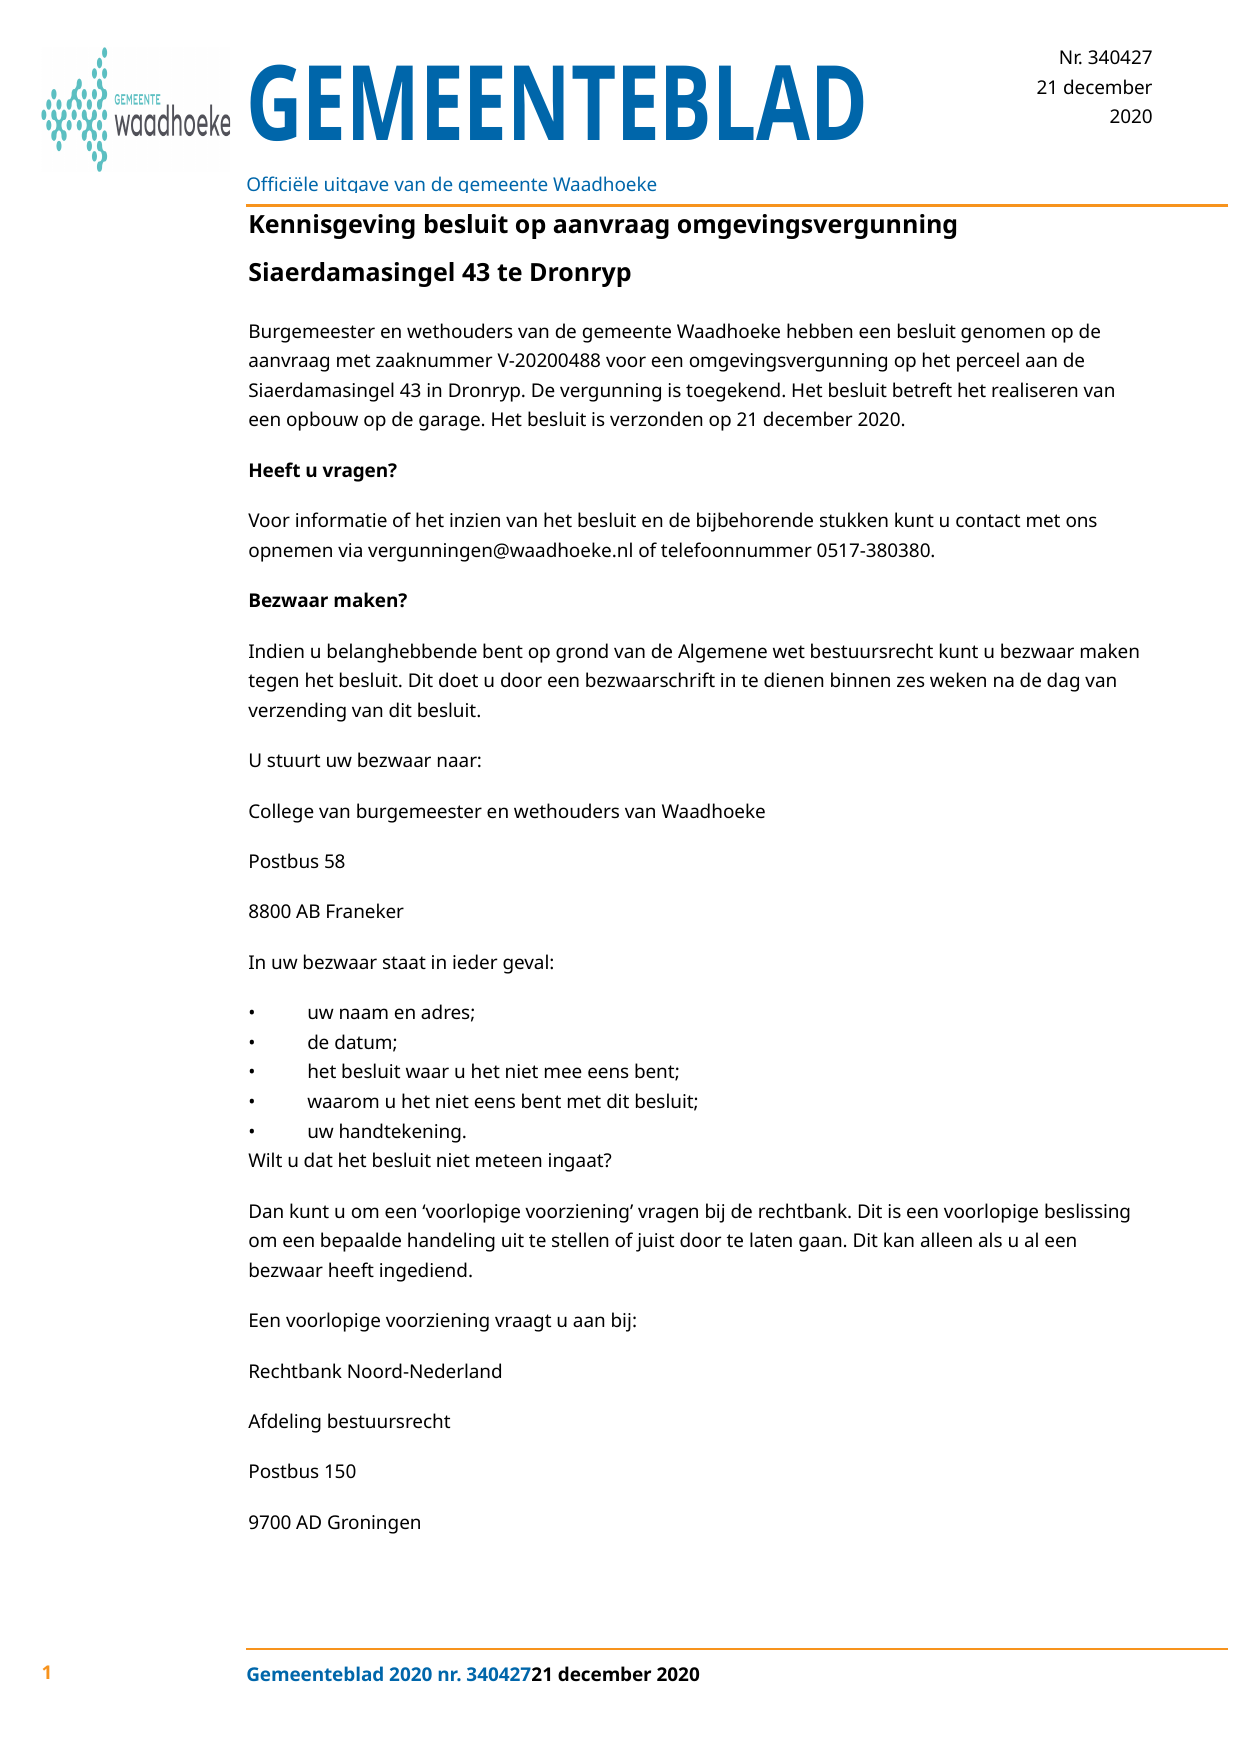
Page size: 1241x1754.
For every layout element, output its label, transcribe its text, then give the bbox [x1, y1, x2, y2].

list de datum; [248, 1029, 1152, 1055]
text Dan kunt u om een ‘voorlopige voorziening’ vragen bij de rechtbank. Dit is een voorlopige beslissing om een bepaalde handeling uit te stellen of juist door te laten gaan. Dit kan alleen als u al een bezwaar heeft ingediend. [248, 1198, 1152, 1283]
text Kennisgeving besluit op aanvraag omgevingsvergunning Siaerdamasingel 43 te Dronryp [248, 207, 1152, 288]
text In uw bezwaar staat in ieder geval: [248, 949, 1152, 975]
text Voor informatie of het inzien van het besluit en de bijbehorende stukken kunt u contact met ons opnemen via vergunningen@waadhoeke.nl of telefoonnummer 0517-380380. [248, 507, 1152, 563]
text Indien u belanghebbende bent op grond van de Algemene wet bestuursrecht kunt u bezwaar maken tegen het besluit. Dit doet u door een bezwaarschrift in te dienen binnen zes weken na de dag van verzending van dit besluit. [248, 638, 1152, 723]
list het besluit waar u het niet mee eens bent; [248, 1059, 1152, 1084]
text Postbus 150 [248, 1459, 1152, 1484]
text Wilt u dat het besluit niet meteen ingaat? [248, 1147, 1152, 1173]
list waarom u het niet eens bent met dit besluit; [248, 1088, 1152, 1114]
text Heeft u vragen? [248, 457, 1152, 483]
text Rechtbank Noord-Nederland [248, 1358, 1152, 1384]
text College van burgemeester en wethouders van Waadhoeke [248, 798, 1152, 824]
text 9700 AD Groningen [248, 1509, 1152, 1535]
list uw handtekening. [248, 1118, 1152, 1144]
text Postbus 58 [248, 848, 1152, 874]
text Bezwaar maken? [248, 587, 1152, 613]
text Burgemeester en wethouders van de gemeente Waadhoeke hebben een besluit genomen op de aanvraag met zaaknummer V-20200488 voor een omgevingsvergunning op het perceel aan de Siaerdamasingel 43 in Dronryp. De vergunning is toegekend. Het besluit betreft het realiseren van een opbouw op de garage. Het besluit is verzonden op 21 december 2020. [248, 318, 1152, 432]
text Een voorlopige voorziening vraagt u aan bij: [248, 1307, 1152, 1333]
text U stuurt uw bezwaar naar: [248, 747, 1152, 773]
text Afdeling bestuursrecht [248, 1408, 1152, 1434]
text 8800 AB Franeker [248, 899, 1152, 924]
picture [41, 47, 231, 172]
list uw naam en adres; [248, 999, 1152, 1025]
